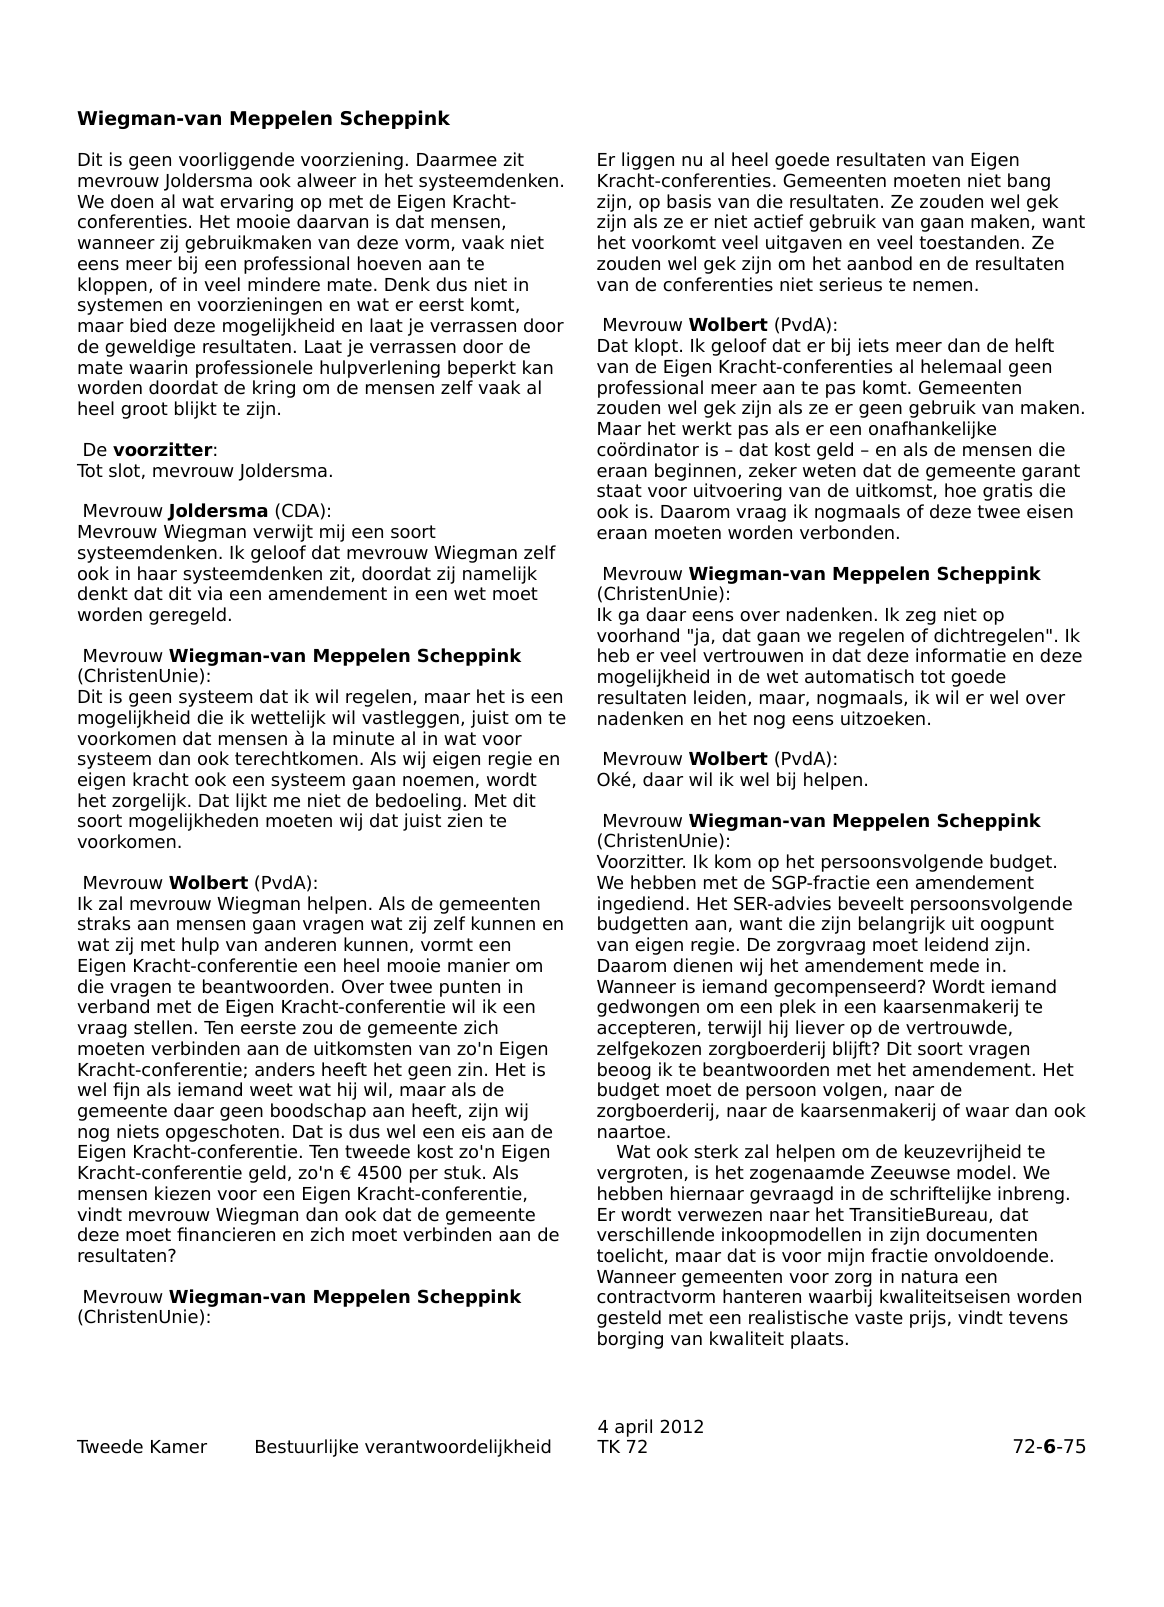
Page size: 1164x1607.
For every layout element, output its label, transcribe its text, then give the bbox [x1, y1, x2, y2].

text Mevrouw Wolbert (PvdA): [596, 315, 1087, 336]
text Wat ook sterk zal helpen om de keuzevrijheid te vergroten, is het zogenaamde Zeeuwse model. We hebben hiernaar gevraagd in de schriftelijke inbreng. Er wordt verwezen naar het TransitieBureau, dat verschillende inkoopmodellen in zijn documenten toelicht, maar dat is voor mijn fractie onvoldoende. Wanneer gemeenten voor zorg in natura een contractvorm hanteren waarbij kwaliteitseisen worden gesteld met een realistische vaste prijs, vindt tevens borging van kwaliteit plaats. [596, 1142, 1087, 1349]
text Mevrouw Wiegman-van Meppelen Scheppink (ChristenUnie): [596, 563, 1087, 605]
text Tot slot, mevrouw Joldersma. [77, 460, 567, 481]
text Dit is geen voorliggende voorziening. Daarmee zit mevrouw Joldersma ook alweer in het systeemdenken. We doen al wat ervaring op met de Eigen Kracht-conferenties. Het mooie daarvan is dat mensen, wanneer zij gebruikmaken van deze vorm, vaak niet eens meer bij een professional hoeven aan te kloppen, of in veel mindere mate. Denk dus niet in systemen en voorzieningen en wat er eerst komt, maar bied deze mogelijkheid en laat je verrassen door de geweldige resultaten. Laat je verrassen door de mate waarin professionele hulpverlening beperkt kan worden doordat de kring om de mensen zelf vaak al heel groot blijkt te zijn. [77, 150, 567, 420]
text Er liggen nu al heel goede resultaten van Eigen Kracht-conferenties. Gemeenten moeten niet bang zijn, op basis van die resultaten. Ze zouden wel gek zijn als ze er niet actief gebruik van gaan maken, want het voorkomt veel uitgaven en veel toestanden. Ze zouden wel gek zijn om het aanbod en de resultaten van de conferenties niet serieus te nemen. [596, 150, 1087, 295]
text Mevrouw Wolbert (PvdA): [596, 749, 1087, 770]
text Voorzitter. Ik kom op het persoonsvolgende budget. We hebben met de SGP-fractie een amendement ingediend. Het SER-advies beveelt persoonsvolgende budgetten aan, want die zijn belangrijk uit oogpunt van eigen regie. De zorgvraag moet leidend zijn. Daarom dienen wij het amendement mede in. Wanneer is iemand gecompenseerd? Wordt iemand gedwongen om een plek in een kaarsenmakerij te accepteren, terwijl hij liever op de vertrouwde, zelfgekozen zorgboerderij blijft? Dit soort vragen beoog ik te beantwoorden met het amendement. Het budget moet de persoon volgen, naar de zorgboerderij, naar de kaarsenmakerij of waar dan ook naartoe. [596, 852, 1087, 1142]
text De voorzitter: [77, 440, 567, 460]
text Mevrouw Wiegman-van Meppelen Scheppink (ChristenUnie): [596, 811, 1087, 852]
text Oké, daar wil ik wel bij helpen. [596, 770, 1087, 791]
text Mevrouw Wolbert (PvdA): [77, 873, 567, 893]
text Ik ga daar eens over nadenken. Ik zeg niet op voorhand "ja, dat gaan we regelen of dichtregelen". Ik heb er veel vertrouwen in dat deze informatie en deze mogelijkheid in de wet automatisch tot goede resultaten leiden, maar, nogmaals, ik wil er wel over nadenken en het nog eens uitzoeken. [596, 605, 1087, 729]
text Mevrouw Wiegman-van Meppelen Scheppink (ChristenUnie): [77, 646, 567, 687]
text Mevrouw Joldersma (CDA): [77, 501, 567, 522]
text Mevrouw Wiegman verwijt mij een soort systeemdenken. Ik geloof dat mevrouw Wiegman zelf ook in haar systeemdenken zit, doordat zij namelijk denkt dat dit via een amendement in een wet moet worden geregeld. [77, 522, 567, 626]
text Dat klopt. Ik geloof dat er bij iets meer dan de helft van de Eigen Kracht-conferenties al helemaal geen professional meer aan te pas komt. Gemeenten zouden wel gek zijn als ze er geen gebruik van maken. Maar het werkt pas als er een onafhankelijke coördinator is – dat kost geld – en als de mensen die eraan beginnen, zeker weten dat de gemeente garant staat voor uitvoering van de uitkomst, hoe gratis die ook is. Daarom vraag ik nogmaals of deze twee eisen eraan moeten worden verbonden. [596, 336, 1087, 543]
text Dit is geen systeem dat ik wil regelen, maar het is een mogelijkheid die ik wettelijk wil vastleggen, juist om te voorkomen dat mensen à la minute al in wat voor systeem dan ook terechtkomen. Als wij eigen regie en eigen kracht ook een systeem gaan noemen, wordt het zorgelijk. Dat lijkt me niet de bedoeling. Met dit soort mogelijkheden moeten wij dat juist zien te voorkomen. [77, 687, 567, 853]
text Ik zal mevrouw Wiegman helpen. Als de gemeenten straks aan mensen gaan vragen wat zij zelf kunnen en wat zij met hulp van anderen kunnen, vormt een Eigen Kracht-conferentie een heel mooie manier om die vragen te beantwoorden. Over twee punten in verband met de Eigen Kracht-conferentie wil ik een vraag stellen. Ten eerste zou de gemeente zich moeten verbinden aan de uitkomsten van zo'n Eigen Kracht-conferentie; anders heeft het geen zin. Het is wel fijn als iemand weet wat hij wil, maar als de gemeente daar geen boodschap aan heeft, zijn wij nog niets opgeschoten. Dat is dus wel een eis aan de Eigen Kracht-conferentie. Ten tweede kost zo'n Eigen Kracht-conferentie geld, zo'n € 4500 per stuk. Als mensen kiezen voor een Eigen Kracht-conferentie, vindt mevrouw Wiegman dan ook dat de gemeente deze moet financieren en zich moet verbinden aan de resultaten? [77, 893, 567, 1267]
text Mevrouw Wiegman-van Meppelen Scheppink (ChristenUnie): [77, 1287, 567, 1328]
